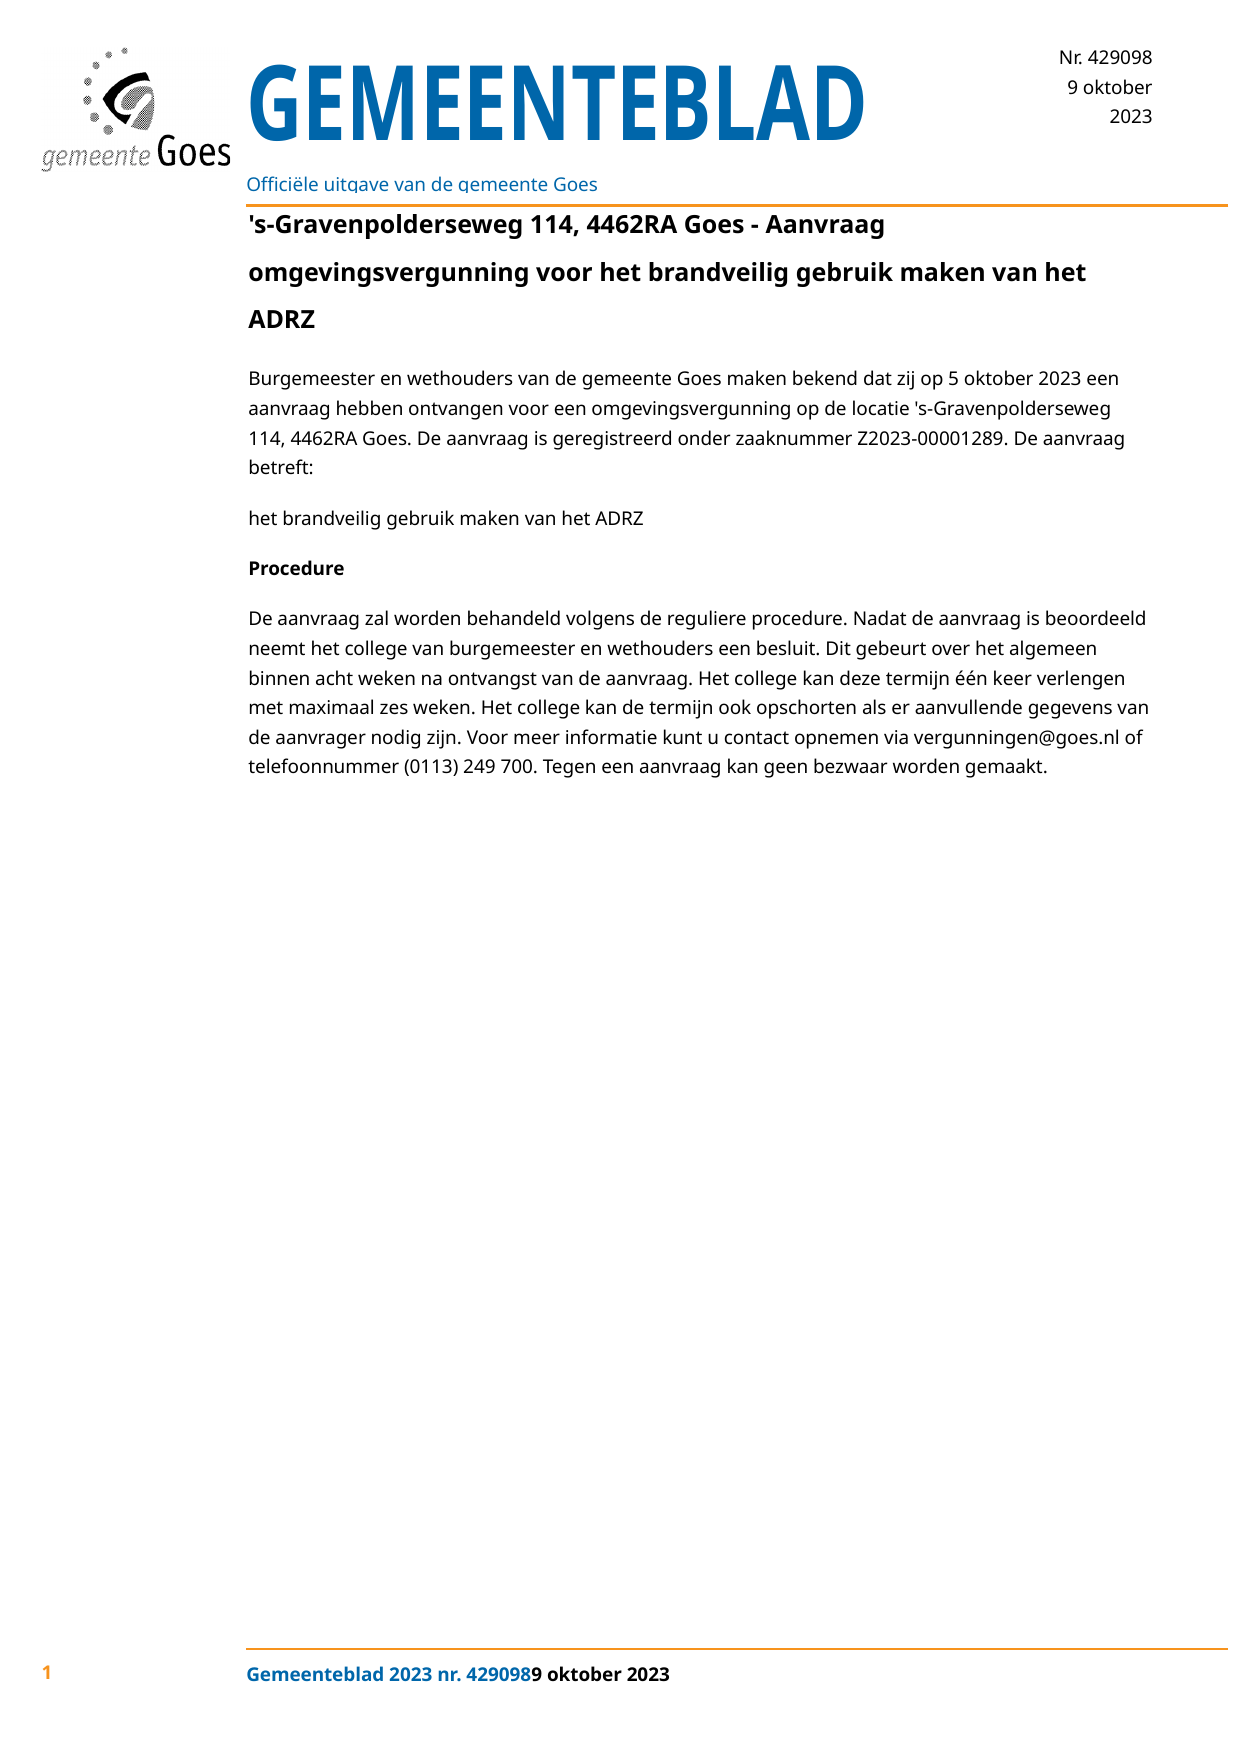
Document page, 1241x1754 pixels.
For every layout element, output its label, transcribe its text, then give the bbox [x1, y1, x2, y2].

text Burgemeester en wethouders van de gemeente Goes maken bekend dat zij op 5 oktober 2023 een aanvraag hebben ontvangen voor een omgevingsvergunning op de locatie 's-Gravenpolderseweg 114, 4462RA Goes. De aanvraag is geregistreerd onder zaaknummer Z2023-00001289. De aanvraag betreft: [248, 366, 1152, 480]
text het brandveilig gebruik maken van het ADRZ [248, 505, 1152, 530]
text De aanvraag zal worden behandeld volgens de reguliere procedure. Nadat de aanvraag is beoordeeld neemt het college van burgemeester en wethouders een besluit. Dit gebeurt over het algemeen binnen acht weken na ontvangst van de aanvraag. Het college kan deze termijn één keer verlengen met maximaal zes weken. Het college kan de termijn ook opschorten als er aanvullende gegevens van de aanvrager nodig zijn. Voor meer informatie kunt u contact opnemen via vergunningen@goes.nl of telefoonnummer (0113) 249 700. Tegen een aanvraag kan geen bezwaar worden gemaakt. [248, 606, 1152, 779]
text 's-Gravenpolderseweg 114, 4462RA Goes - Aanvraag omgevingsvergunning voor het brandveilig gebruik maken van het ADRZ [248, 207, 1152, 336]
picture [41, 47, 231, 172]
text Procedure [248, 555, 1152, 581]
